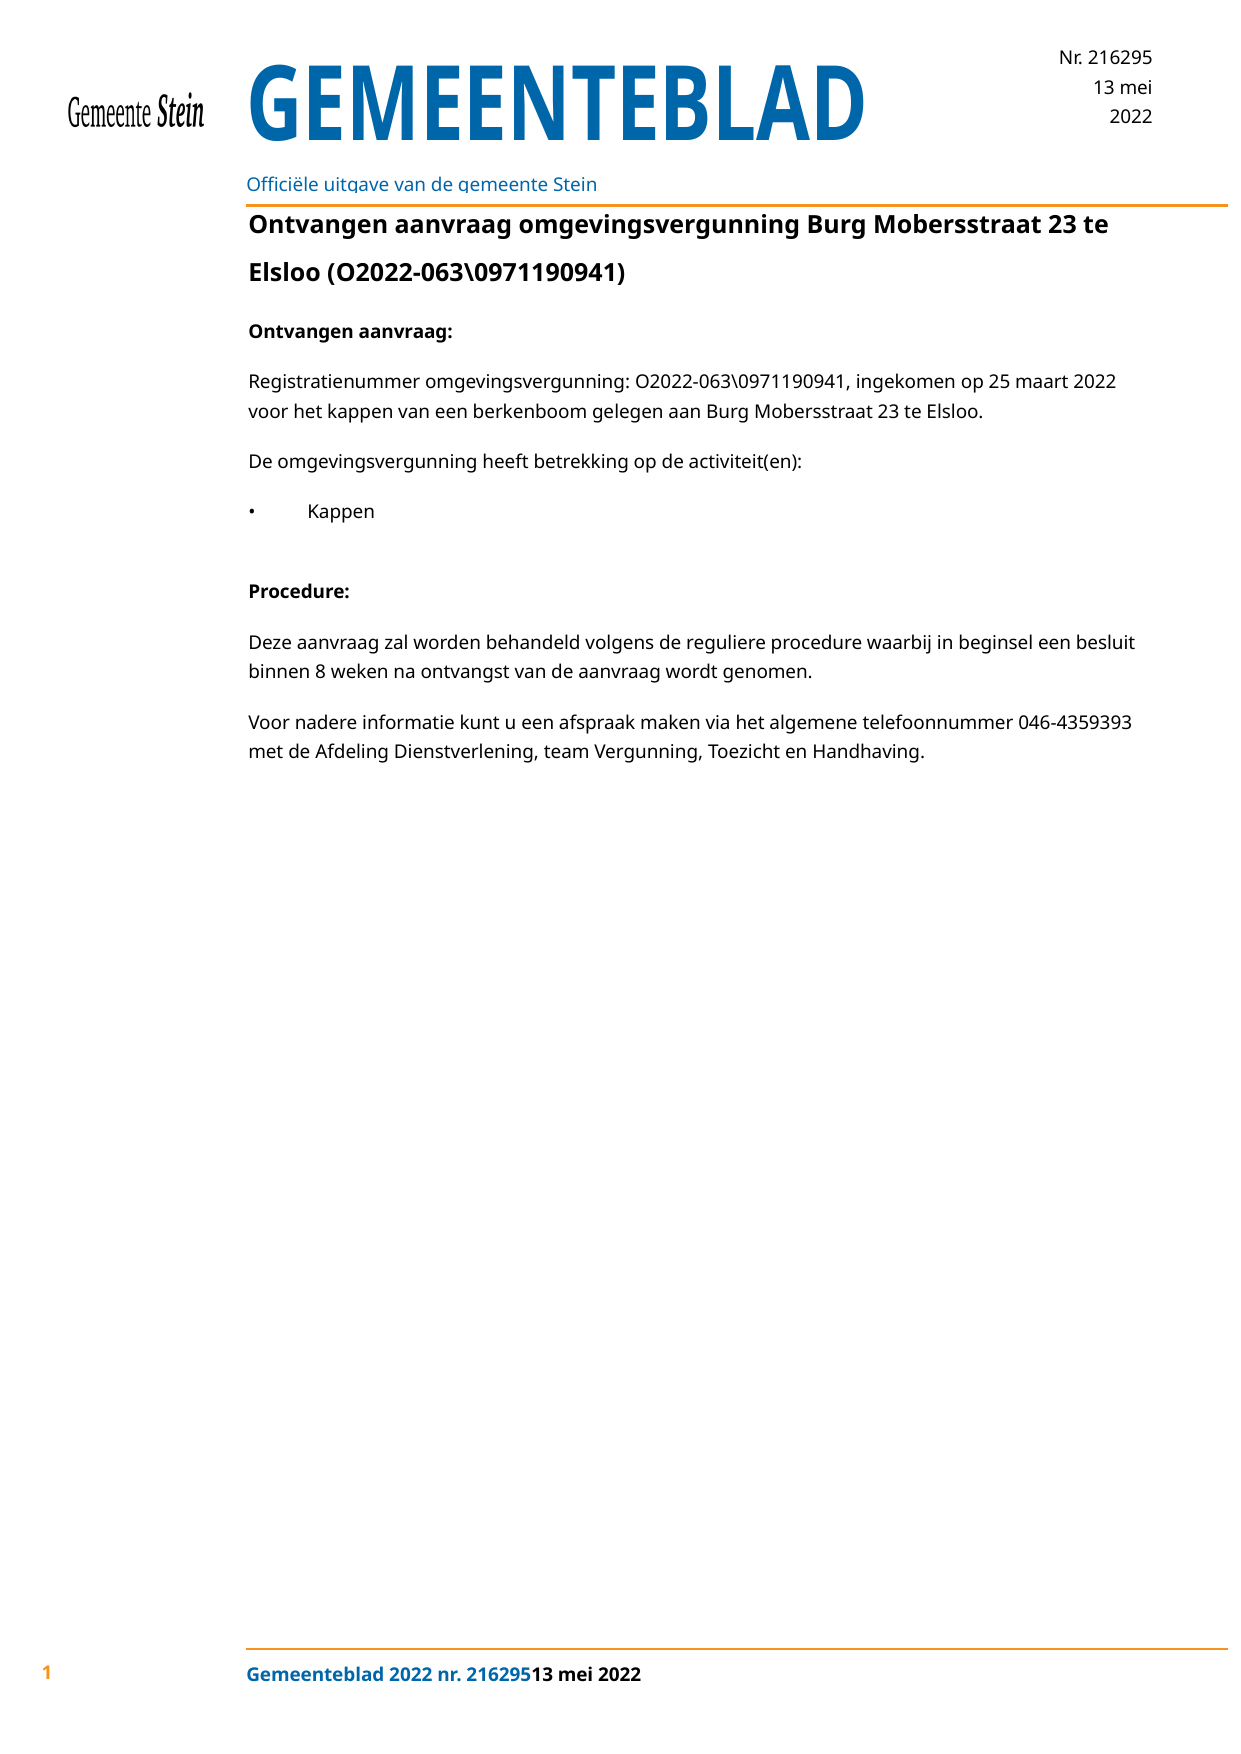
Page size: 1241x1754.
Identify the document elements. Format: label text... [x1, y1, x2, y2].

text Voor nadere informatie kunt u een afspraak maken via het algemene telefoonnummer 046-4359393 met de Afdeling Dienstverlening, team Vergunning, Toezicht en Handhaving. [248, 709, 1152, 764]
list Kappen [248, 499, 1152, 524]
text De omgevingsvergunning heeft betrekking op de activiteit(en): [248, 448, 1152, 474]
picture [41, 47, 231, 172]
text Deze aanvraag zal worden behandeld volgens de reguliere procedure waarbij in beginsel een besluit binnen 8 weken na ontvangst van de aanvraag wordt genomen. [248, 629, 1152, 684]
text Ontvangen aanvraag: [248, 318, 1152, 344]
text Procedure: [248, 579, 1152, 604]
text Ontvangen aanvraag omgevingsvergunning Burg Mobersstraat 23 te Elsloo (O2022-063\0971190941) [248, 207, 1152, 288]
text Registratienummer omgevingsvergunning: O2022-063\0971190941, ingekomen op 25 maart 2022 voor het kappen van een berkenboom gelegen aan Burg Mobersstraat 23 te Elsloo. [248, 368, 1152, 424]
